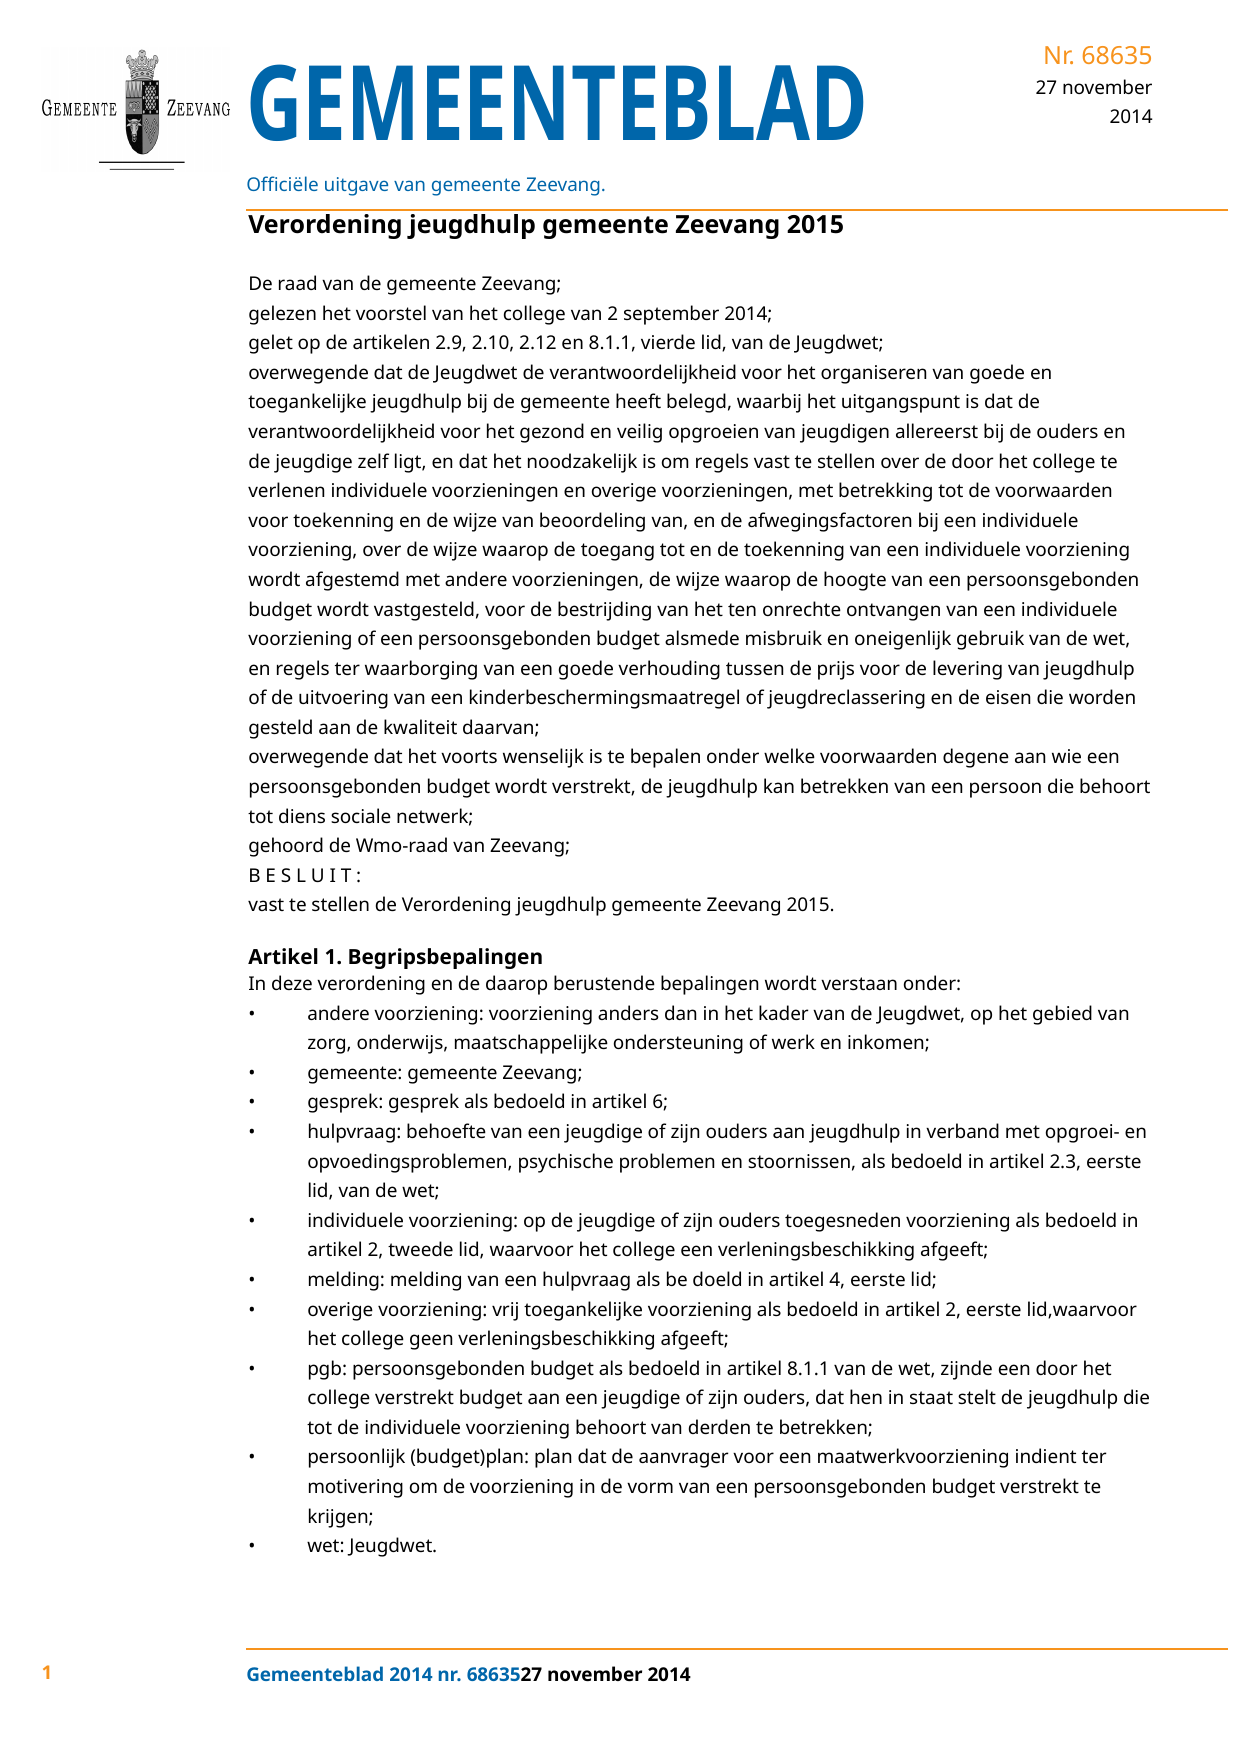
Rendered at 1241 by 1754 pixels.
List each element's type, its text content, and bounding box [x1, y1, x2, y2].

text overwegende dat de Jeugdwet de verantwoordelijkheid voor het organiseren van goede en toegankelijke jeugdhulp bij de gemeente heeft belegd, waarbij het uitgangspunt is dat de verantwoordelijkheid voor het gezond en veilig opgroeien van jeugdigen allereerst bij de ouders en de jeugdige zelf ligt, en dat het noodzakelijk is om regels vast te stellen over de door het college te verlenen individuele voorzieningen en overige voorzieningen, met betrekking tot de voorwaarden voor toekenning en de wijze van beoordeling van, en de afwegingsfactoren bij een individuele voorziening, over de wijze waarop de toegang tot en de toekenning van een individuele voorziening wordt afgestemd met andere voorzieningen, de wijze waarop de hoogte van een persoonsgebonden budget wordt vastgesteld, voor de bestrijding van het ten onrechte ontvangen van een individuele voorziening of een persoonsgebonden budget alsmede misbruik en oneigenlijk gebruik van de wet, en regels ter waarborging van een goede verhouding tussen de prijs voor de levering van jeugdhulp of de uitvoering van een kinderbeschermingsmaatregel of jeugdreclassering en de eisen die worden gesteld aan de kwaliteit daarvan; [248, 359, 1152, 740]
text gehoord de Wmo-raad van Zeevang; [248, 832, 1152, 858]
text In deze verordening en de daarop berustende bepalingen wordt verstaan onder: [248, 970, 1152, 996]
list individuele voorziening: op de jeugdige of zijn ouders toegesneden voorziening als bedoeld in artikel 2, tweede lid, waarvoor het college een verleningsbeschikking afgeeft; [248, 1207, 1152, 1262]
list gemeente: gemeente Zeevang; [248, 1059, 1152, 1085]
list gesprek: gesprek als bedoeld in artikel 6; [248, 1089, 1152, 1114]
text overwegende dat het voorts wenselijk is te bepalen onder welke voorwaarden degene aan wie een persoonsgebonden budget wordt verstrekt, de jeugdhulp kan betrekken van een persoon die behoort tot diens sociale netwerk; [248, 744, 1152, 828]
list melding: melding van een hulpvraag als be doeld in artikel 4, eerste lid; [248, 1266, 1152, 1292]
text De raad van de gemeente Zeevang; [248, 270, 1152, 296]
list wet: Jeugdwet. [248, 1532, 1152, 1558]
text gelet op de artikelen 2.9, 2.10, 2.12 en 8.1.1, vierde lid, van de Jeugdwet; [248, 329, 1152, 355]
list overige voorziening: vrij toegankelijke voorziening als bedoeld in artikel 2, eerste lid,waarvoor het college geen verleningsbeschikking afgeeft; [248, 1296, 1152, 1351]
list andere voorziening: voorziening anders dan in het kader van de Jeugdwet, op het gebied van zorg, onderwijs, maatschappelijke ondersteuning of werk en inkomen; [248, 1000, 1152, 1055]
text gelezen het voorstel van het college van 2 september 2014; [248, 300, 1152, 326]
list persoonlijk (budget)plan: plan dat de aanvrager voor een maatwerkvoorziening indient ter motivering om de voorziening in de vorm van een persoonsgebonden budget verstrekt te krijgen; [248, 1444, 1152, 1529]
list hulpvraag: behoefte van een jeugdige of zijn ouders aan jeugdhulp in verband met opgroei- en opvoedingsproblemen, psychische problemen en stoornissen, als bedoeld in artikel 2.3, eerste lid, van de wet; [248, 1118, 1152, 1203]
text Verordening jeugdhulp gemeente Zeevang 2015 [248, 211, 1152, 241]
list pgb: persoonsgebonden budget als bedoeld in artikel 8.1.1 van de wet, zijnde een door het college verstrekt budget aan een jeugdige of zijn ouders, dat hen in staat stelt de jeugdhulp die tot de individuele voorziening behoort van derden te betrekken; [248, 1355, 1152, 1440]
text Artikel 1. Begripsbepalingen [248, 942, 1152, 970]
text B E S L U I T : [248, 862, 1152, 888]
text vast te stellen de Verordening jeugdhulp gemeente Zeevang 2015. [248, 892, 1152, 917]
picture [41, 47, 231, 172]
